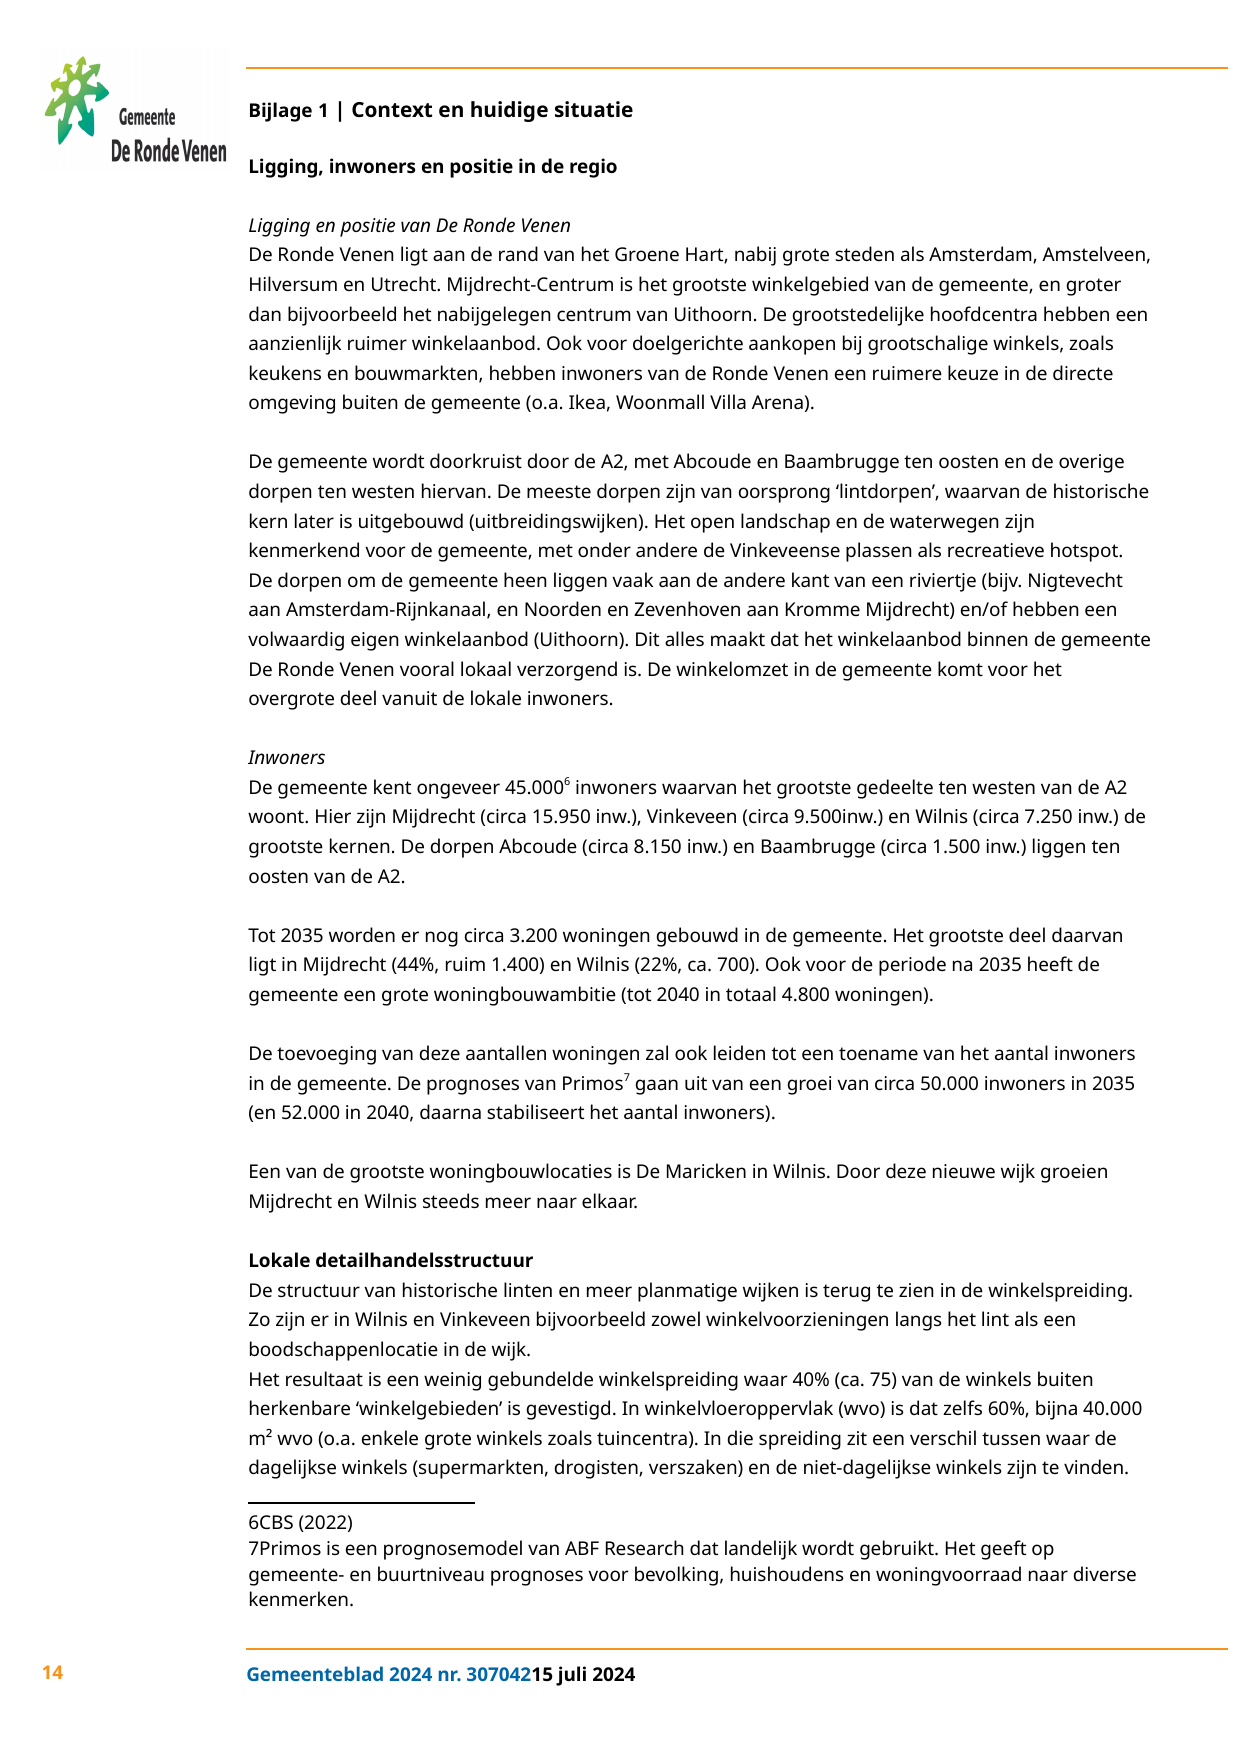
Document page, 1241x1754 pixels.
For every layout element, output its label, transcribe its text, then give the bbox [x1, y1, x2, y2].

text Inwoners [248, 744, 1152, 770]
picture [41, 47, 231, 172]
text De structuur van historische linten en meer planmatige wijken is terug te zien in de winkelspreiding. Zo zijn er in Wilnis en Vinkeveen bijvoorbeeld zowel winkelvoorzieningen langs het lint als een boodschappenlocatie in de wijk. [248, 1277, 1152, 1362]
text Primos is een prognosemodel van ABF Research dat landelijk wordt gebruikt. Het geeft op gemeente- en buurtniveau prognoses voor bevolking, huishoudens en woningvoorraad naar diverse kenmerken. [248, 1535, 1152, 1612]
text Een van de grootste woningbouwlocaties is De Maricken in Wilnis. Door deze nieuwe wijk groeien Mijdrecht en Wilnis steeds meer naar elkaar. [248, 1159, 1152, 1214]
text Het resultaat is een weinig gebundelde winkelspreiding waar 40% (ca. 75) van de winkels buiten herkenbare ‘winkelgebieden’ is gevestigd. In winkelvloeroppervlak (wvo) is dat zelfs 60%, bijna 40.000 m² wvo (o.a. enkele grote winkels zoals tuincentra). In die spreiding zit een verschil tussen waar de dagelijkse winkels (supermarkten, drogisten, verszaken) en de niet-dagelijkse winkels zijn te vinden. [248, 1366, 1152, 1480]
text Bijlage 1 | Context en huidige situatie [248, 95, 1152, 123]
text Lokale detailhandelsstructuur [248, 1247, 1152, 1273]
text CBS (2022) [248, 1509, 1152, 1535]
text De gemeente wordt doorkruist door de A2, met Abcoude en Baambrugge ten oosten en de overige dorpen ten westen hiervan. De meeste dorpen zijn van oorsprong ‘lintdorpen’, waarvan de historische kern later is uitgebouwd (uitbreidingswijken). Het open landschap en de waterwegen zijn kenmerkend voor de gemeente, met onder andere de Vinkeveense plassen als recreatieve hotspot. De dorpen om de gemeente heen liggen vaak aan de andere kant van een riviertje (bijv. Nigtevecht aan Amsterdam-Rijnkanaal, en Noorden en Zevenhoven aan Kromme Mijdrecht) en/of hebben een volwaardig eigen winkelaanbod (Uithoorn). Dit alles maakt dat het winkelaanbod binnen de gemeente De Ronde Venen vooral lokaal verzorgend is. De winkelomzet in de gemeente komt voor het overgrote deel vanuit de lokale inwoners. [248, 449, 1152, 711]
text De gemeente kent ongeveer 45.000 inwoners waarvan het grootste gedeelte ten westen van de A2 woont. Hier zijn Mijdrecht (circa 15.950 inw.), Vinkeveen (circa 9.500inw.) en Wilnis (circa 7.250 inw.) de grootste kernen. De dorpen Abcoude (circa 8.150 inw.) en Baambrugge (circa 1.500 inw.) liggen ten oosten van de A2. [248, 774, 1152, 889]
text Tot 2035 worden er nog circa 3.200 woningen gebouwd in de gemeente. Het grootste deel daarvan ligt in Mijdrecht (44%, ruim 1.400) en Wilnis (22%, ca. 700). Ook voor de periode na 2035 heeft de gemeente een grote woningbouwambitie (tot 2040 in totaal 4.800 woningen). [248, 922, 1152, 1007]
text De Ronde Venen ligt aan de rand van het Groene Hart, nabij grote steden als Amsterdam, Amstelveen, Hilversum en Utrecht. Mijdrecht-Centrum is het grootste winkelgebied van de gemeente, en groter dan bijvoorbeeld het nabijgelegen centrum van Uithoorn. De grootstedelijke hoofdcentra hebben een aanzienlijk ruimer winkelaanbod. Ook voor doelgerichte aankopen bij grootschalige winkels, zoals keukens en bouwmarkten, hebben inwoners van de Ronde Venen een ruimere keuze in de directe omgeving buiten de gemeente (o.a. Ikea, Woonmall Villa Arena). [248, 242, 1152, 415]
text Ligging, inwoners en positie in de regio [248, 153, 1152, 179]
text Ligging en positie van De Ronde Venen [248, 212, 1152, 238]
text De toevoeging van deze aantallen woningen zal ook leiden tot een toename van het aantal inwoners in de gemeente. De prognoses van Primos gaan uit van een groei van circa 50.000 inwoners in 2035 (en 52.000 in 2040, daarna stabiliseert het aantal inwoners). [248, 1040, 1152, 1125]
